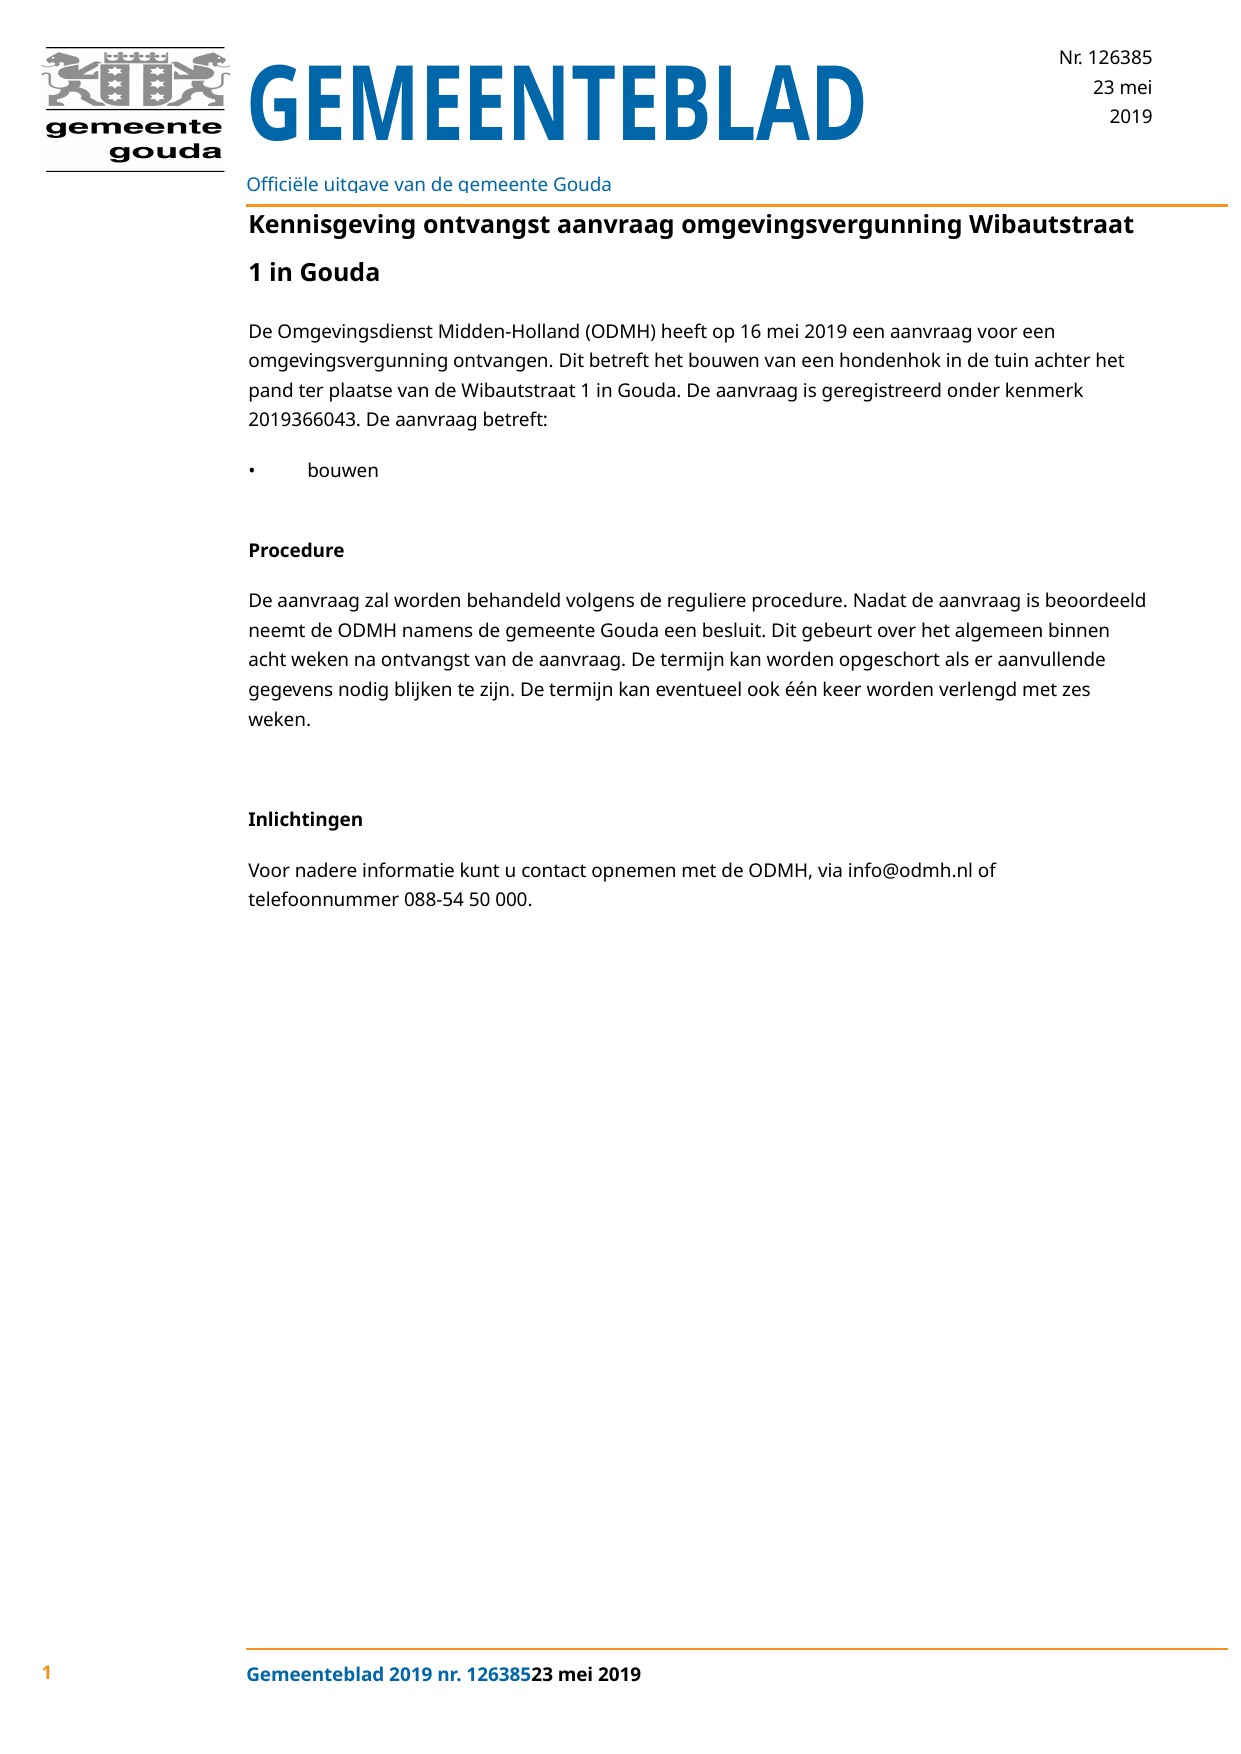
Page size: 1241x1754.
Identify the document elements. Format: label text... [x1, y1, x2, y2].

text Inlichtingen [248, 807, 1152, 832]
text Voor nadere informatie kunt u contact opnemen met de ODMH, via info@odmh.nl of telefoonnummer 088-54 50 000. [248, 857, 1152, 912]
text De aanvraag zal worden behandeld volgens de reguliere procedure. Nadat de aanvraag is beoordeeld neemt de ODMH namens de gemeente Gouda een besluit. Dit gebeurt over het algemeen binnen acht weken na ontvangst van de aanvraag. De termijn kan worden opgeschort als er aanvullende gegevens nodig blijken te zijn. De termijn kan eventueel ook één keer worden verlengd met zes weken. [248, 587, 1152, 732]
text Procedure [248, 537, 1152, 563]
text De Omgevingsdienst Midden-Holland (ODMH) heeft op 16 mei 2019 een aanvraag voor een omgevingsvergunning ontvangen. Dit betreft het bouwen van een hondenhok in de tuin achter het pand ter plaatse van de Wibautstraat 1 in Gouda. De aanvraag is geregistreerd onder kenmerk 2019366043. De aanvraag betreft: [248, 318, 1152, 432]
text Kennisgeving ontvangst aanvraag omgevingsvergunning Wibautstraat 1 in Gouda [248, 207, 1152, 288]
list bouwen [248, 457, 1152, 483]
picture [41, 47, 231, 172]
